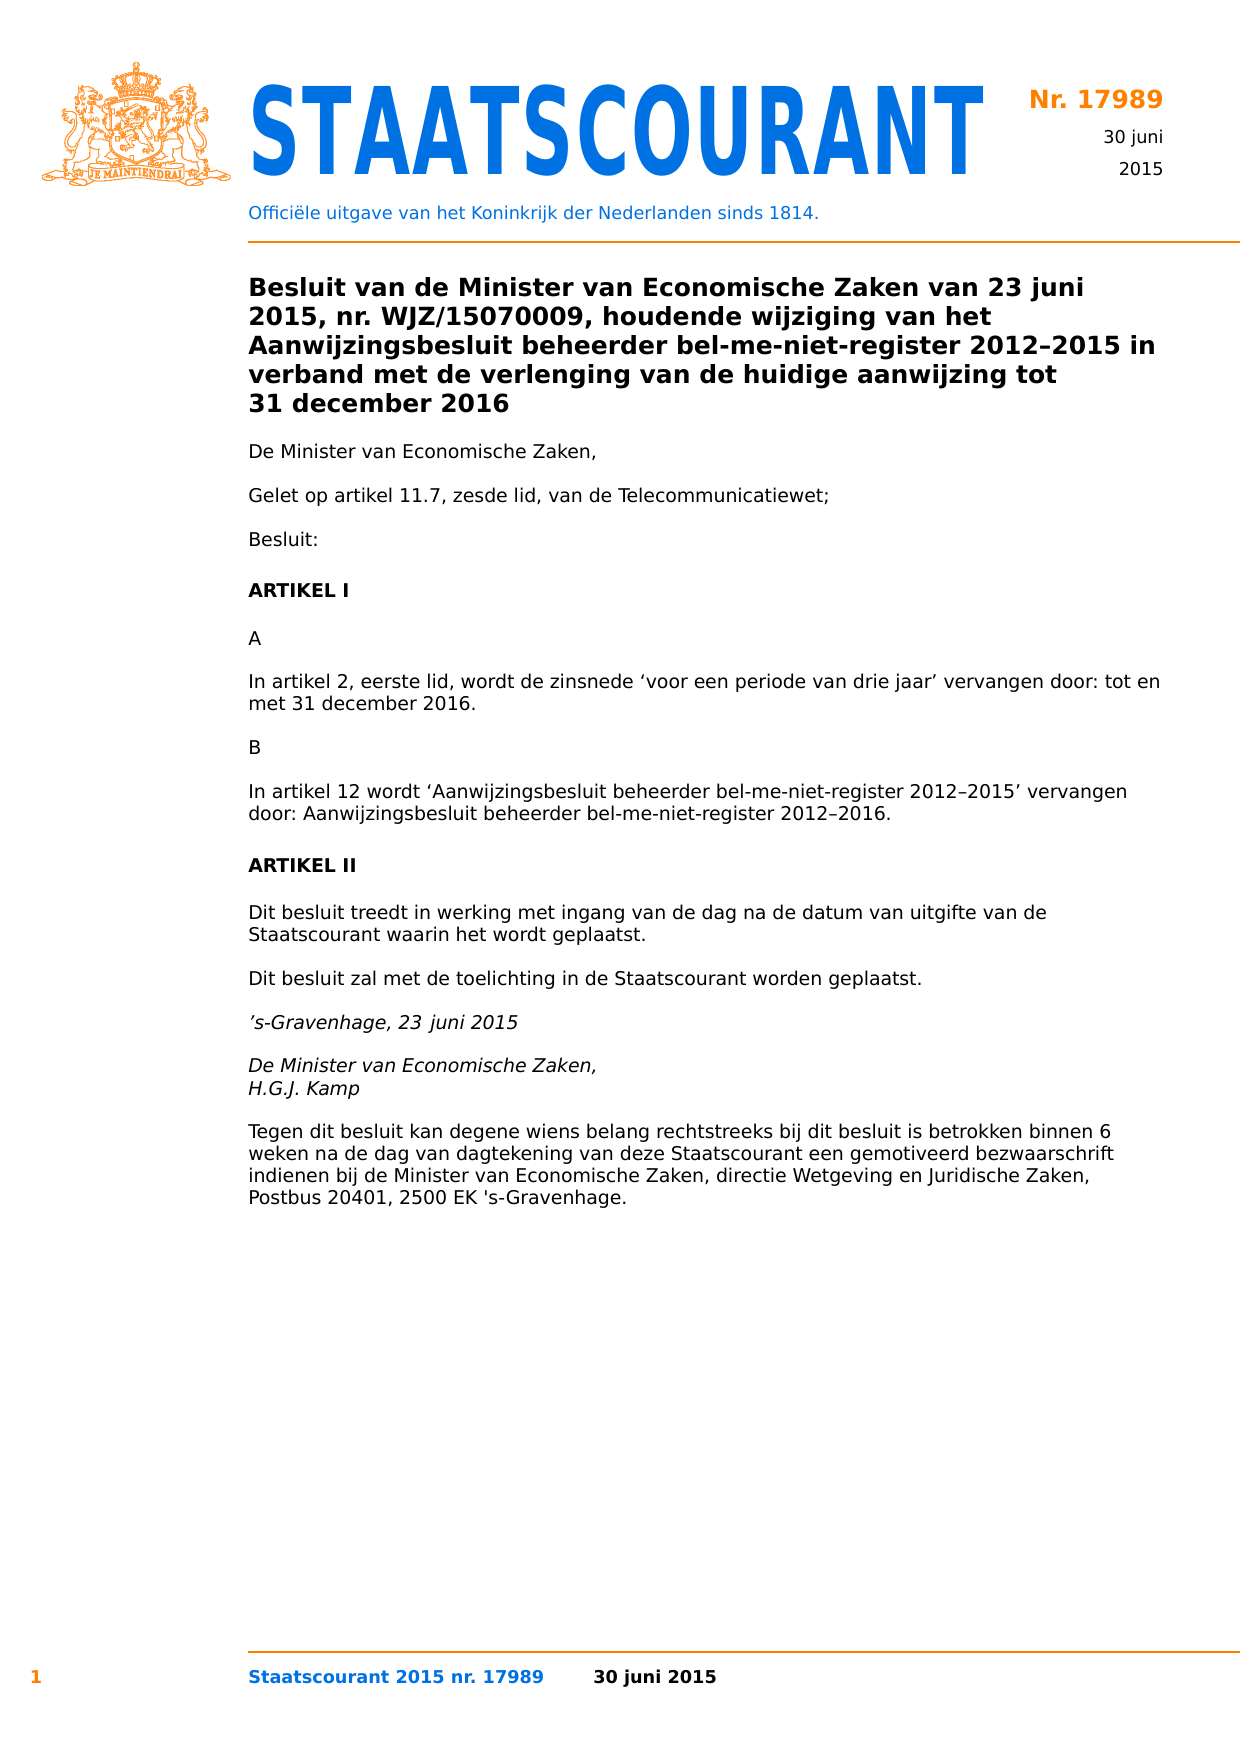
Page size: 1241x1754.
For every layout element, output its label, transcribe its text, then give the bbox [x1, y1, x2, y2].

table_header STAATSCOURANT [248, 62, 998, 203]
text Besluit: [248, 528, 1163, 550]
text In artikel 12 wordt ‘Aanwijzingsbesluit beheerder bel-me-niet-register 2012–2015’ vervangen door: Aanwijzingsbesluit beheerder bel-me-niet-register 2012–2016. [248, 781, 1163, 825]
text In artikel 2, eerste lid, wordt de zinsnede ‘voor een periode van drie jaar’ vervangen door: tot en met 31 december 2016. [248, 671, 1163, 715]
subtitle ARTIKEL I [248, 580, 1163, 602]
table_cell Officiële uitgave van het Koninkrijk der Nederlanden sinds 1814. [248, 203, 1240, 241]
text Tegen dit besluit kan degene wiens belang rechtstreeks bij dit besluit is betrokken binnen 6 weken na de dag van dagtekening van deze Staatscourant een gemotiveerd bezwaarschrift indienen bij de Minister van Economische Zaken, directie Wetgeving en Juridische Zaken, Postbus 20401, 2500 EK 's-Gravenhage. [248, 1121, 1163, 1209]
text B [248, 737, 1163, 759]
picture [41, 62, 231, 186]
table_header Nr. 17989 [998, 62, 1240, 121]
table_header [25, 62, 248, 241]
text ’s-Gravenhage, 23 juni 2015 [248, 1012, 1163, 1033]
table_cell 2015 [998, 153, 1240, 203]
subtitle Besluit van de Minister van Economische Zaken van 23 juni 2015, nr. WJZ/15070009, houdende wijziging van het Aanwijzingsbesluit beheerder bel-me-niet-register 2012–2015 in verband met de verlenging van de huidige aanwijzing tot 31 december 2016 [248, 273, 1163, 419]
text Dit besluit zal met de toelichting in de Staatscourant worden geplaatst. [248, 968, 1163, 990]
subtitle ARTIKEL II [248, 855, 1163, 877]
text Dit besluit treedt in werking met ingang van de dag na de datum van uitgifte van de Staatscourant waarin het wordt geplaatst. [248, 902, 1163, 946]
text De Minister van Economische Zaken, [248, 441, 1163, 463]
text A [248, 627, 1163, 649]
table_cell 30 juni [998, 121, 1240, 153]
text De Minister van Economische Zaken, H.G.J. Kamp [248, 1055, 1163, 1099]
text Gelet op artikel 11.7, zesde lid, van de Telecommunicatiewet; [248, 484, 1163, 507]
